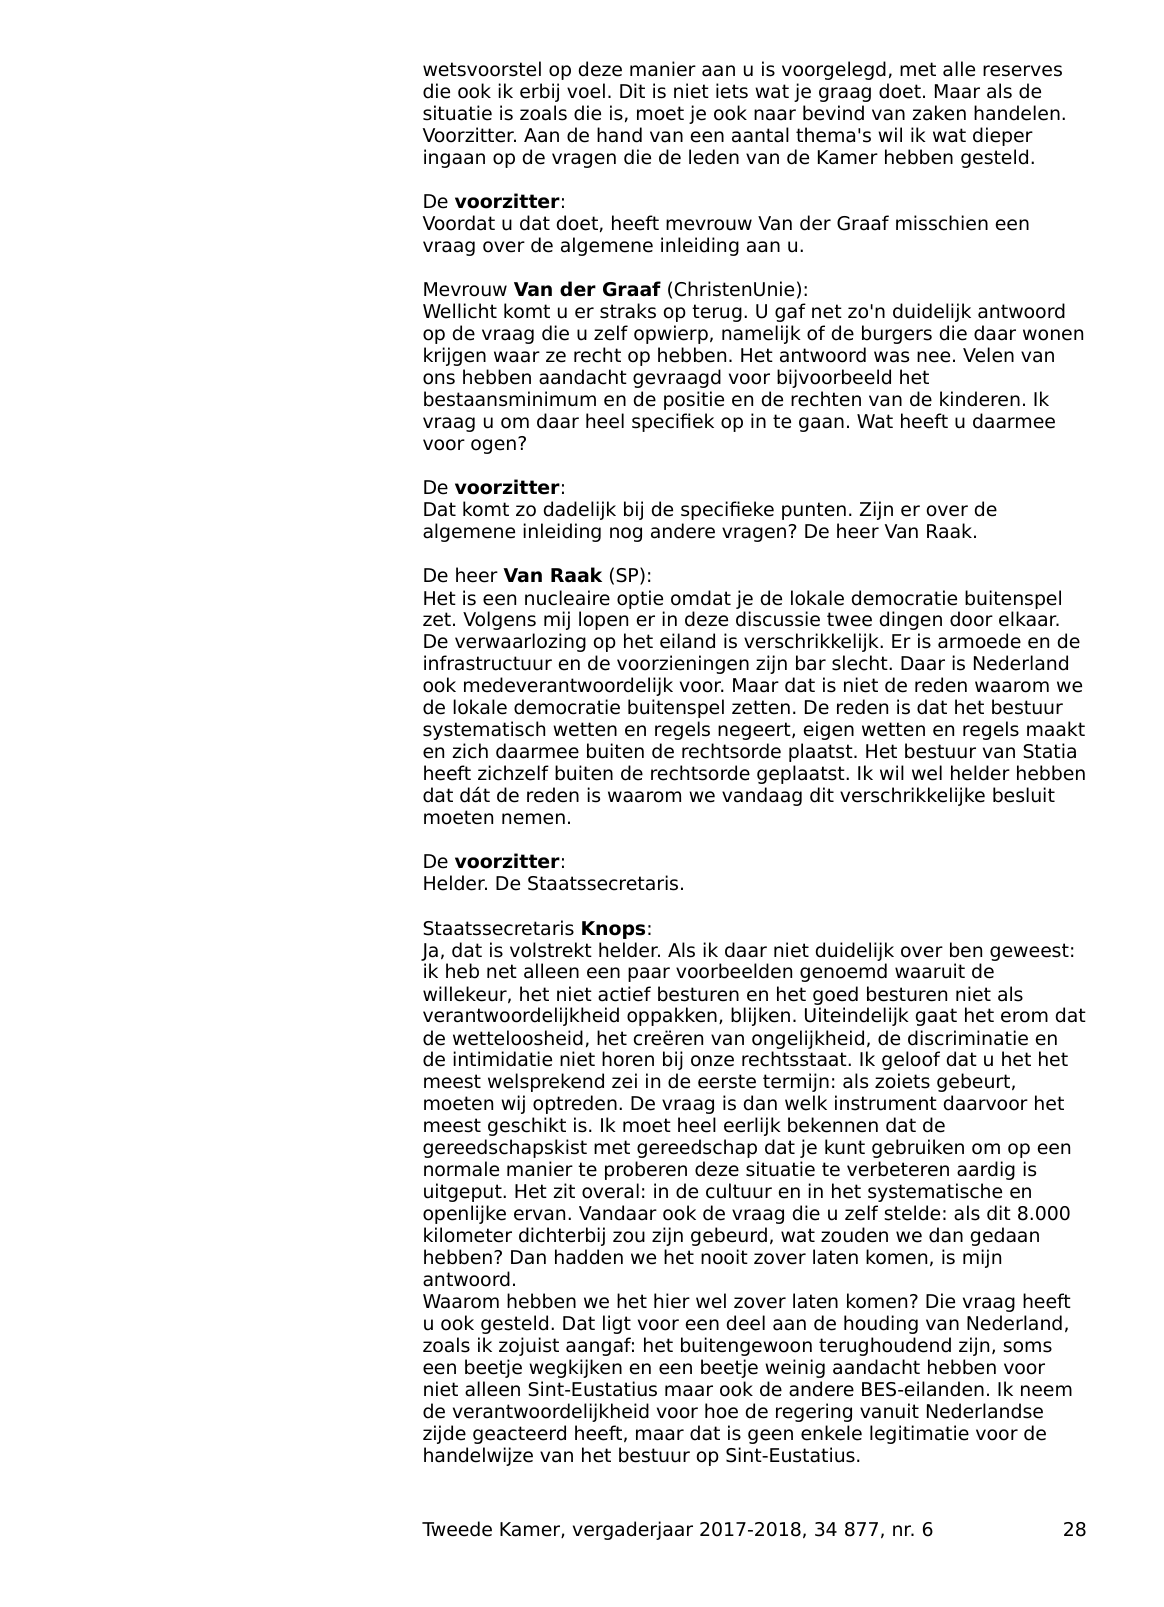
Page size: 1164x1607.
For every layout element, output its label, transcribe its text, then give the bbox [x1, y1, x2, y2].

text Staatssecretaris Knops: [422, 917, 1087, 939]
text De voorzitter: [422, 477, 1087, 499]
text Het is een nucleaire optie omdat je de lokale democratie buitenspel zet. Volgens mij lopen er in deze discussie twee dingen door elkaar. De verwaarlozing op het eiland is verschrikkelijk. Er is armoede en de infrastructuur en de voorzieningen zijn bar slecht. Daar is Nederland ook medeverantwoordelijk voor. Maar dat is niet de reden waarom we de lokale democratie buitenspel zetten. De reden is dat het bestuur systematisch wetten en regels negeert, eigen wetten en regels maakt en zich daarmee buiten de rechtsorde plaatst. Het bestuur van Statia heeft zichzelf buiten de rechtsorde geplaatst. Ik wil wel helder hebben dat dát de reden is waarom we vandaag dit verschrikkelijke besluit moeten nemen. [422, 587, 1087, 829]
text Voordat u dat doet, heeft mevrouw Van der Graaf misschien een vraag over de algemene inleiding aan u. [422, 213, 1087, 257]
text Ja, dat is volstrekt helder. Als ik daar niet duidelijk over ben geweest: ik heb net alleen een paar voorbeelden genoemd waaruit de willekeur, het niet actief besturen en het goed besturen niet als verantwoordelijkheid oppakken, blijken. Uiteindelijk gaat het erom dat de wetteloosheid, het creëren van ongelijkheid, de discriminatie en de intimidatie niet horen bij onze rechtsstaat. Ik geloof dat u het het meest welsprekend zei in de eerste termijn: als zoiets gebeurt, moeten wij optreden. De vraag is dan welk instrument daarvoor het meest geschikt is. Ik moet heel eerlijk bekennen dat de gereedschapskist met gereedschap dat je kunt gebruiken om op een normale manier te proberen deze situatie te verbeteren aardig is uitgeput. Het zit overal: in de cultuur en in het systematische en openlijke ervan. Vandaar ook de vraag die u zelf stelde: als dit 8.000 kilometer dichterbij zou zijn gebeurd, wat zouden we dan gedaan hebben? Dan hadden we het nooit zover laten komen, is mijn antwoord. [422, 939, 1087, 1291]
text Wellicht komt u er straks op terug. U gaf net zo'n duidelijk antwoord op de vraag die u zelf opwierp, namelijk of de burgers die daar wonen krijgen waar ze recht op hebben. Het antwoord was nee. Velen van ons hebben aandacht gevraagd voor bijvoorbeeld het bestaansminimum en de positie en de rechten van de kinderen. Ik vraag u om daar heel specifiek op in te gaan. Wat heeft u daarmee voor ogen? [422, 301, 1087, 455]
text Helder. De Staatssecretaris. [422, 873, 1087, 895]
text Mevrouw Van der Graaf (ChristenUnie): [422, 279, 1087, 301]
text Waarom hebben we het hier wel zover laten komen? Die vraag heeft u ook gesteld. Dat ligt voor een deel aan de houding van Nederland, zoals ik zojuist aangaf: het buitengewoon terughoudend zijn, soms een beetje wegkijken en een beetje weinig aandacht hebben voor niet alleen Sint-Eustatius maar ook de andere BES-eilanden. Ik neem de verantwoordelijkheid voor hoe de regering vanuit Nederlandse zijde geacteerd heeft, maar dat is geen enkele legitimatie voor de handelwijze van het bestuur op Sint-Eustatius. [422, 1291, 1087, 1467]
text Voorzitter. Aan de hand van een aantal thema's wil ik wat dieper ingaan op de vragen die de leden van de Kamer hebben gesteld. [422, 125, 1087, 169]
text De voorzitter: [422, 851, 1087, 873]
text De heer Van Raak (SP): [422, 565, 1087, 587]
text De voorzitter: [422, 191, 1087, 213]
text Dat komt zo dadelijk bij de specifieke punten. Zijn er over de algemene inleiding nog andere vragen? De heer Van Raak. [422, 499, 1087, 543]
text wetsvoorstel op deze manier aan u is voorgelegd, met alle reserves die ook ik erbij voel. Dit is niet iets wat je graag doet. Maar als de situatie is zoals die is, moet je ook naar bevind van zaken handelen. [422, 59, 1087, 125]
